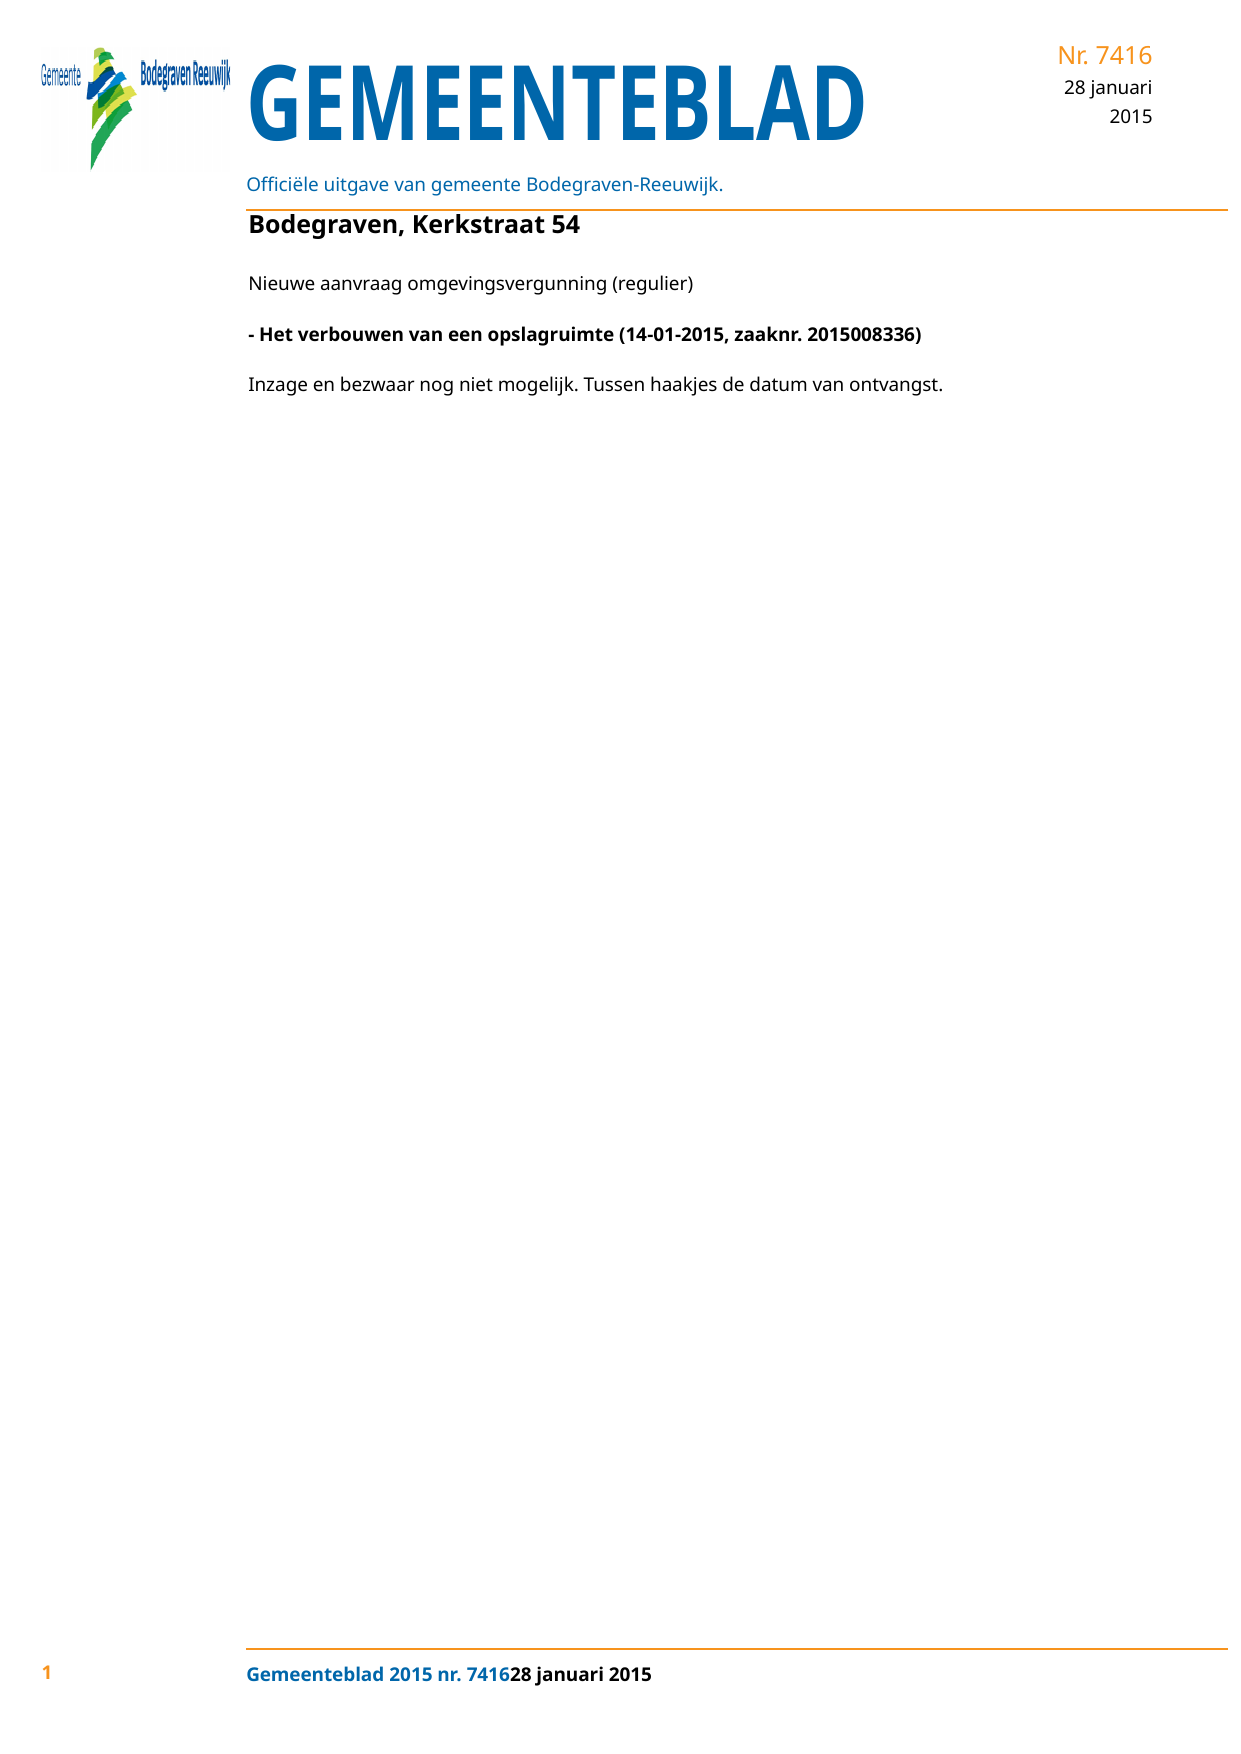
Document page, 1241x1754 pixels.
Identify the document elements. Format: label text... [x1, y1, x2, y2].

text Nieuwe aanvraag omgevingsvergunning (regulier) [248, 270, 1152, 296]
text Bodegraven, Kerkstraat 54 [248, 211, 1152, 241]
text - Het verbouwen van een opslagruimte (14‑01‑2015, zaaknr. 2015008336) [248, 321, 1152, 346]
picture [41, 47, 231, 172]
text Inzage en bezwaar nog niet mogelijk. Tussen haakjes de datum van ontvangst. [248, 371, 1152, 397]
